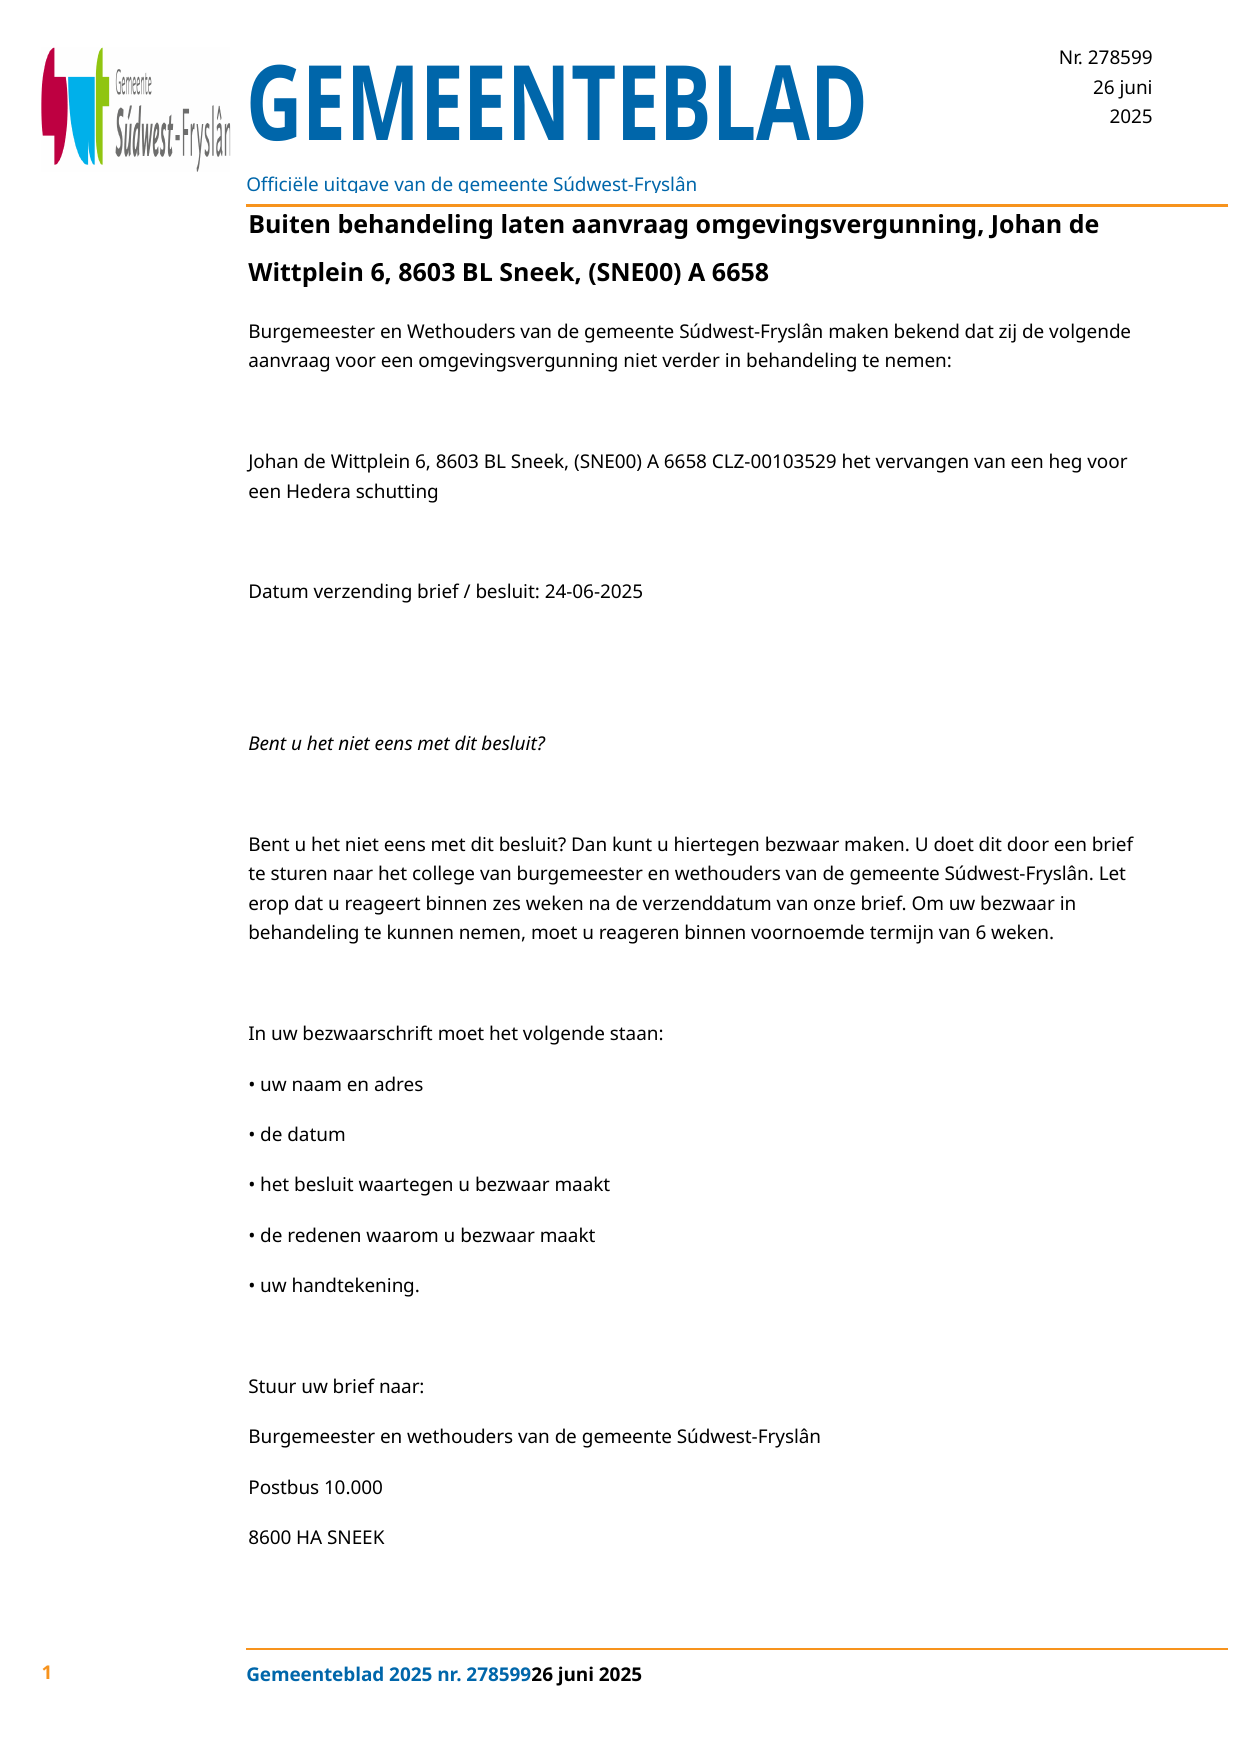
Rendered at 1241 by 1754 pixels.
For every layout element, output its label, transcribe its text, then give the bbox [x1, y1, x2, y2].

text • uw handtekening. [248, 1272, 1152, 1298]
text Datum verzending brief / besluit: 24-06-2025 [248, 579, 1152, 604]
picture [41, 47, 231, 172]
text Bent u het niet eens met dit besluit? Dan kunt u hiertegen bezwaar maken. U doet dit door een brief te sturen naar het college van burgemeester en wethouders van de gemeente Súdwest-Fryslân. Let erop dat u reageert binnen zes weken na de verzenddatum van onze brief. Om uw bezwaar in behandeling te kunnen nemen, moet u reageren binnen voornoemde termijn van 6 weken. [248, 831, 1152, 945]
text In uw bezwaarschrift moet het volgende staan: [248, 1020, 1152, 1046]
text Buiten behandeling laten aanvraag omgevingsvergunning, Johan de Wittplein 6, 8603 BL Sneek, (SNE00) A 6658 [248, 207, 1152, 288]
text 8600 HA SNEEK [248, 1524, 1152, 1550]
text • uw naam en adres [248, 1071, 1152, 1097]
text Bent u het niet eens met dit besluit? [248, 730, 1152, 756]
text • de datum [248, 1121, 1152, 1147]
text • de redenen waarom u bezwaar maakt [248, 1222, 1152, 1248]
text Burgemeester en Wethouders van de gemeente Súdwest-Fryslân maken bekend dat zij de volgende aanvraag voor een omgevingsvergunning niet verder in behandeling te nemen: [248, 318, 1152, 373]
text Stuur uw brief naar: [248, 1373, 1152, 1399]
text Postbus 10.000 [248, 1474, 1152, 1500]
text Johan de Wittplein 6, 8603 BL Sneek, (SNE00) A 6658 CLZ-00103529 het vervangen van een heg voor een Hedera schutting [248, 448, 1152, 504]
text Burgemeester en wethouders van de gemeente Súdwest-Fryslân [248, 1424, 1152, 1449]
text • het besluit waartegen u bezwaar maakt [248, 1172, 1152, 1197]
